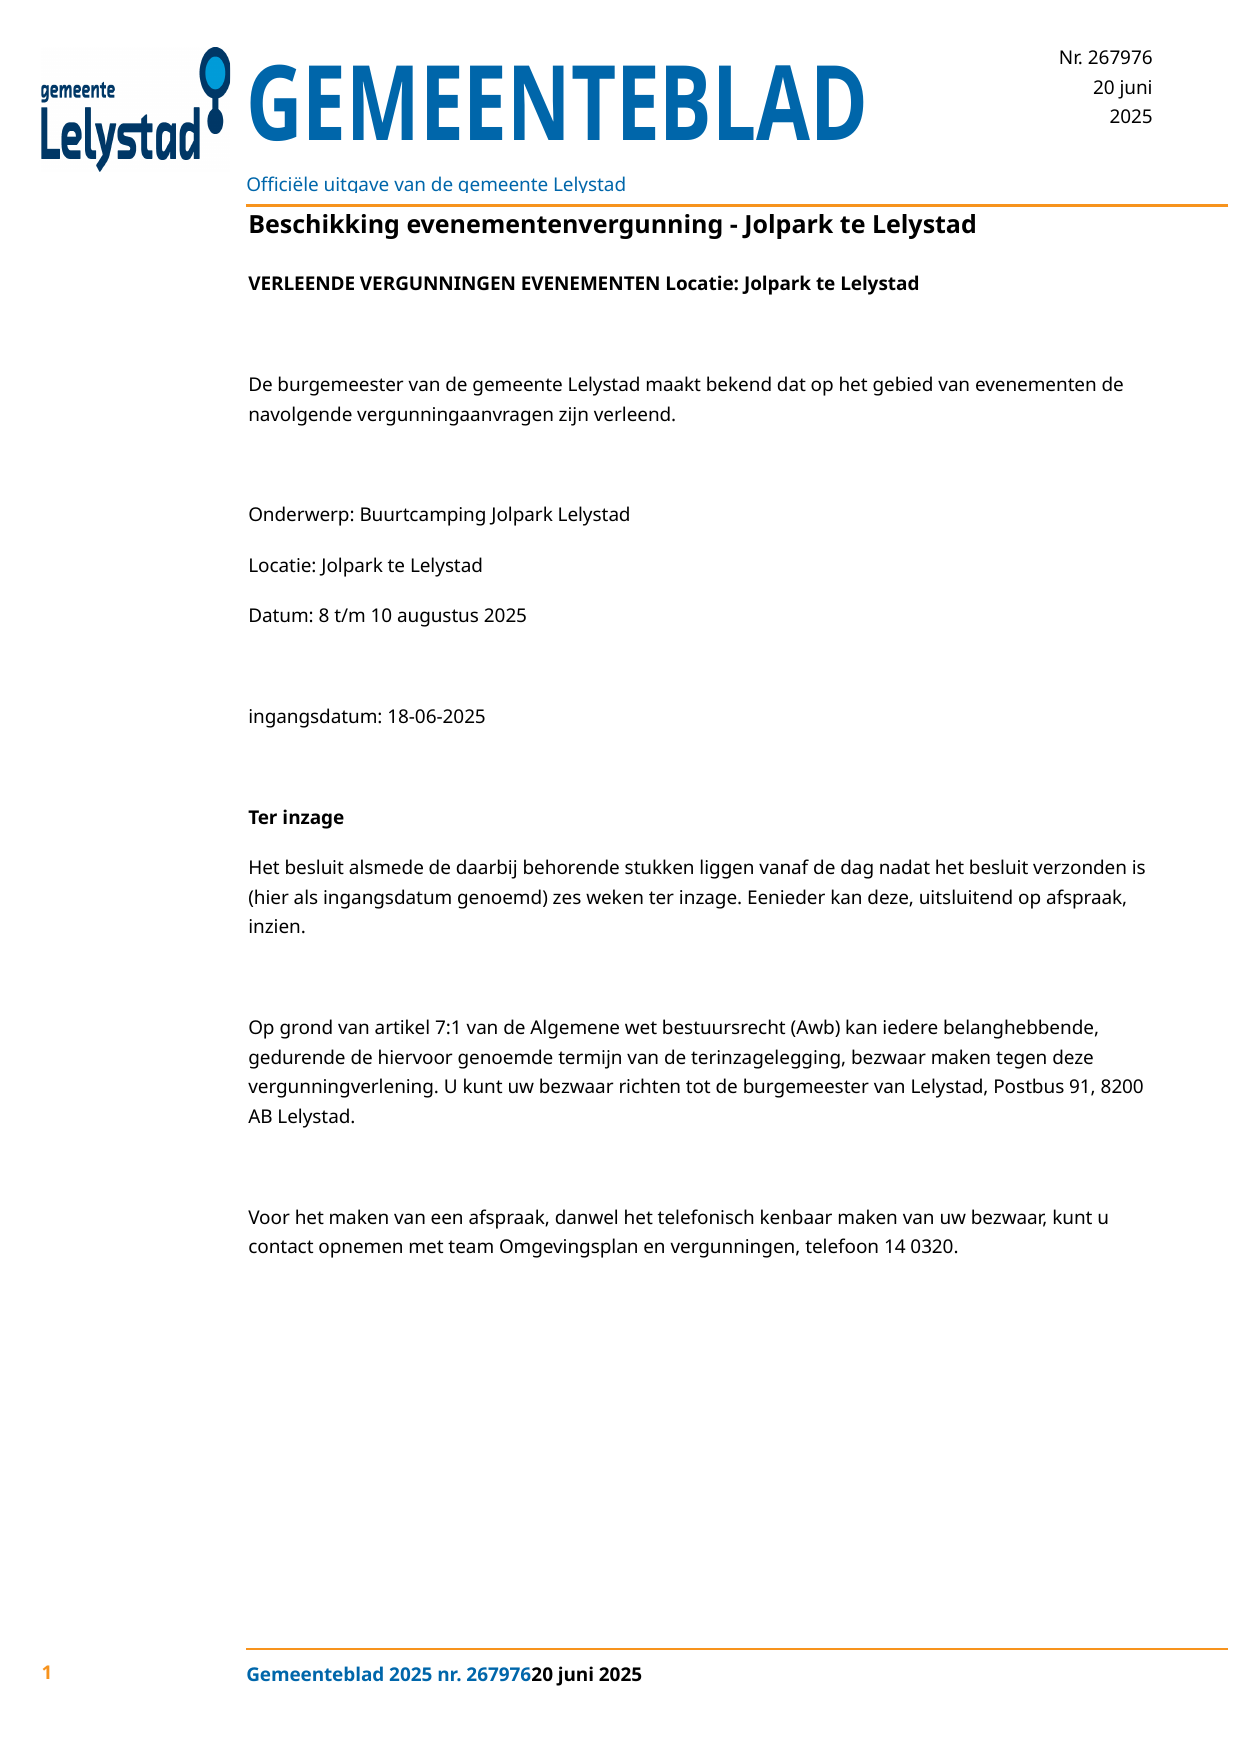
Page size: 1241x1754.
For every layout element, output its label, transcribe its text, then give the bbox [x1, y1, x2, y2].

text Op grond van artikel 7:1 van de Algemene wet bestuursrecht (Awb) kan iedere belanghebbende, gedurende de hiervoor genoemde termijn van de terinzagelegging, bezwaar maken tegen deze vergunningverlening. U kunt uw bezwaar richten tot de burgemeester van Lelystad, Postbus 91, 8200 AB Lelystad. [248, 1014, 1152, 1129]
text ingangsdatum: 18-06-2025 [248, 703, 1152, 729]
text Beschikking evenementenvergunning - Jolpark te Lelystad [248, 207, 1152, 241]
text Datum: 8 t/m 10 augustus 2025 [248, 602, 1152, 628]
picture [41, 47, 231, 172]
text VERLEENDE VERGUNNINGEN EVENEMENTEN Locatie: Jolpark te Lelystad [248, 270, 1152, 296]
text Onderwerp: Buurtcamping Jolpark Lelystad [248, 502, 1152, 527]
text De burgemeester van de gemeente Lelystad maakt bekend dat op het gebied van evenementen de navolgende vergunningaanvragen zijn verleend. [248, 371, 1152, 426]
text Ter inzage [248, 804, 1152, 830]
text Voor het maken van een afspraak, danwel het telefonisch kenbaar maken van uw bezwaar, kunt u contact opnemen met team Omgevingsplan en vergunningen, telefoon 14 0320. [248, 1204, 1152, 1259]
text Het besluit alsmede de daarbij behorende stukken liggen vanaf de dag nadat het besluit verzonden is (hier als ingangsdatum genoemd) zes weken ter inzage. Eenieder kan deze, uitsluitend op afspraak, inzien. [248, 854, 1152, 939]
text Locatie: Jolpark te Lelystad [248, 552, 1152, 578]
